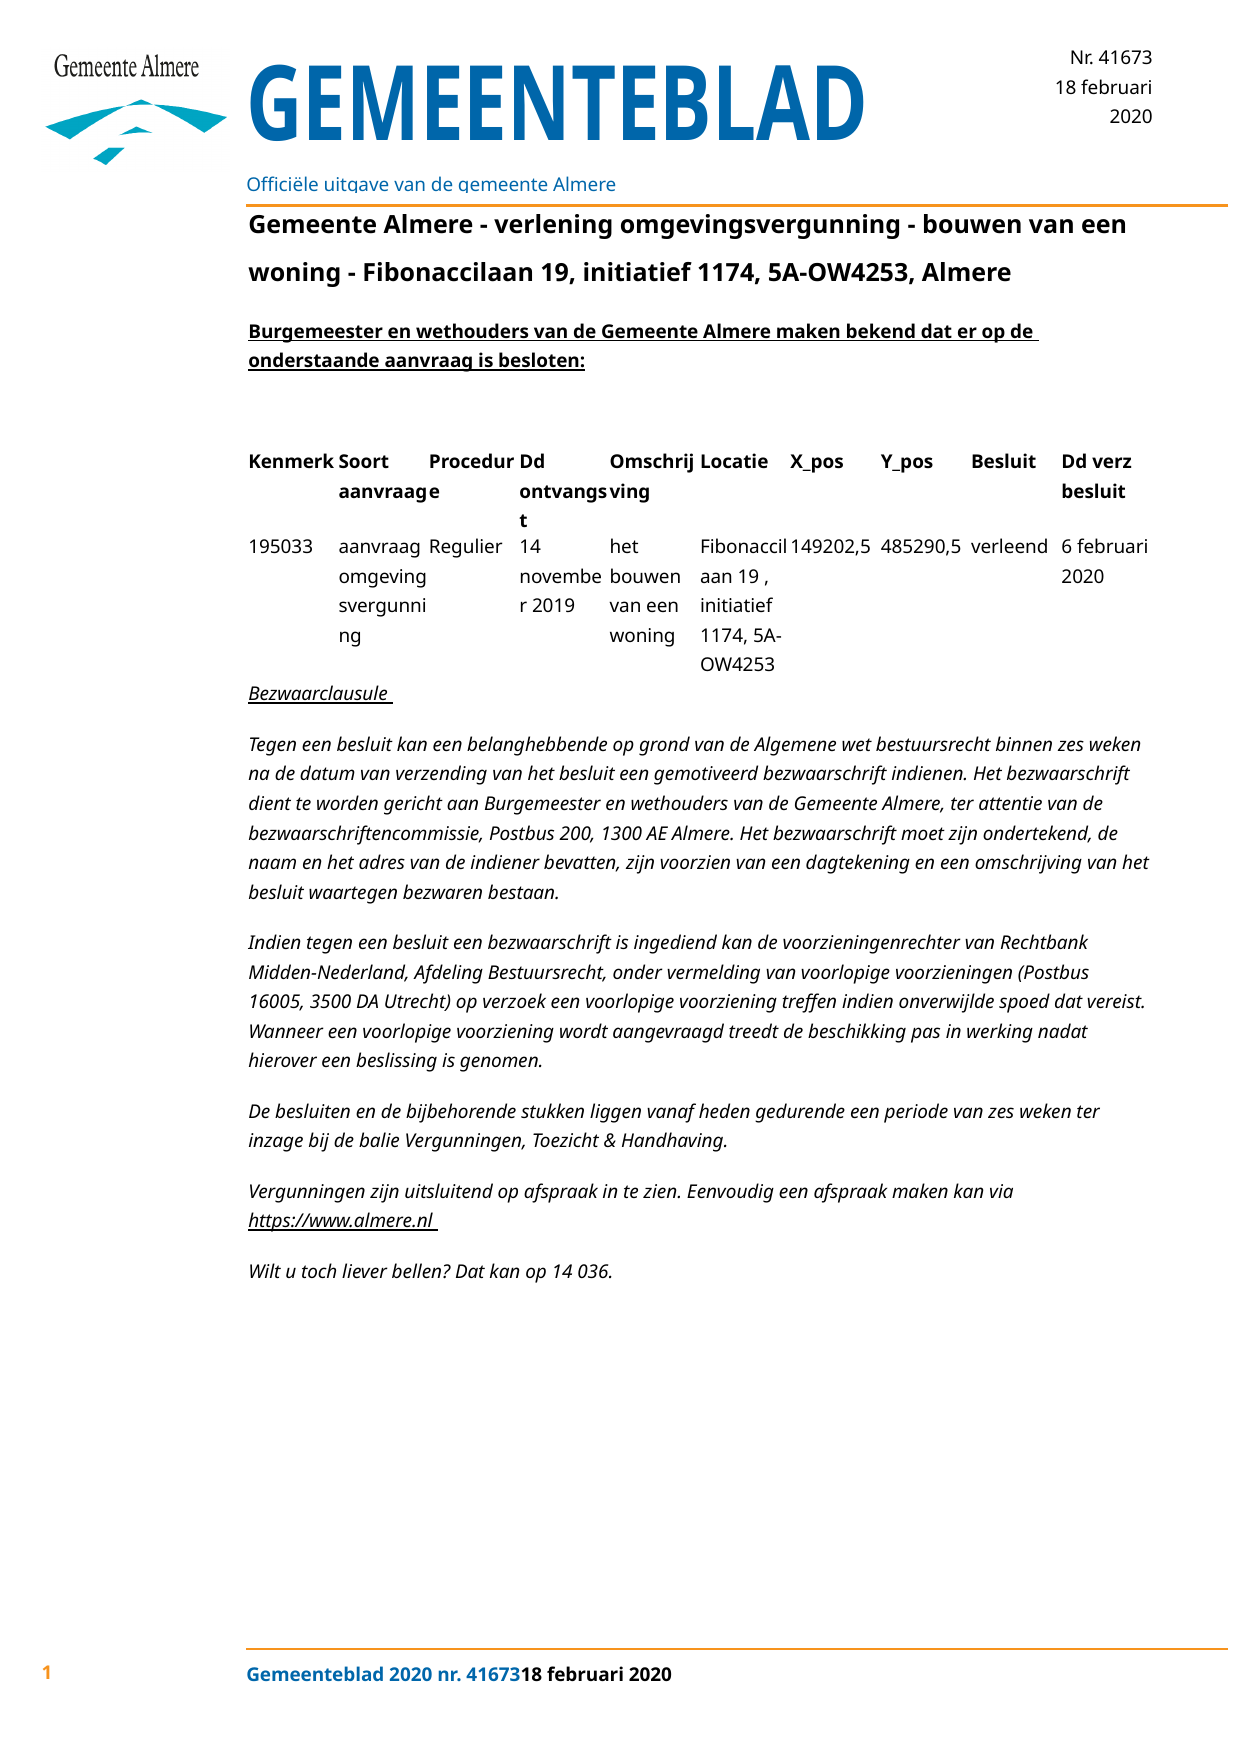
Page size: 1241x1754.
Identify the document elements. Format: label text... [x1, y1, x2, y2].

table_cell 485290,5 [881, 533, 971, 677]
table_cell verleend [971, 533, 1061, 677]
text Gemeente Almere - verlening omgevingsvergunning - bouwen van een woning - Fibonaccilaan 19, initiatief 1174, 5A-OW4253, Almere [248, 207, 1152, 288]
table_header X_pos [790, 449, 881, 533]
table_header Dd verz besluit [1061, 449, 1152, 533]
text Tegen een besluit kan een belanghebbende op grond van de Algemene wet bestuursrecht binnen zes weken na de datum van verzending van het besluit een gemotiveerd bezwaarschrift indienen. Het bezwaarschrift dient te worden gericht aan Burgemeester en wethouders van de Gemeente Almere, ter attentie van de bezwaarschriftencommissie, Postbus 200, 1300 AE Almere. Het bezwaarschrift moet zijn ondertekend, de naam en het adres van de indiener bevatten, zijn voorzien van een dagtekening en een omschrijving van het besluit waartegen bezwaren bestaan. [248, 731, 1152, 905]
table_cell 195033 [248, 533, 338, 677]
text Vergunningen zijn uitsluitend op afspraak in te zien. Eenvoudig een afspraak maken kan via https://www.almere.nl [248, 1178, 1152, 1233]
table_header Kenmerk [248, 449, 338, 533]
table_cell 14 november 2019 [519, 533, 609, 677]
table_header Omschrijving [609, 449, 700, 533]
text Burgemeester en wethouders van de Gemeente Almere maken bekend dat er op de onderstaande aanvraag is besloten: [248, 318, 1152, 373]
table_header Dd ontvangst [519, 449, 609, 533]
text Wilt u toch liever bellen? Dat kan op 14 036. [248, 1258, 1152, 1284]
table_cell 6 februari 2020 [1061, 533, 1152, 677]
table_header Y_pos [881, 449, 971, 533]
table_header Soort aanvraag [338, 449, 429, 533]
text Indien tegen een besluit een bezwaarschrift is ingediend kan de voorzieningenrechter van Rechtbank Midden-Nederland, Afdeling Bestuursrecht, onder vermelding van voorlopige voorzieningen (Postbus 16005, 3500 DA Utrecht) op verzoek een voorlopige voorziening treffen indien onverwijlde spoed dat vereist. Wanneer een voorlopige voorziening wordt aangevraagd treedt de beschikking pas in werking nadat hierover een beslissing is genomen. [248, 929, 1152, 1073]
table_header Locatie [700, 449, 790, 533]
text De besluiten en de bijbehorende stukken liggen vanaf heden gedurende een periode van zes weken ter inzage bij de balie Vergunningen, Toezicht & Handhaving. [248, 1098, 1152, 1153]
table_cell Fibonaccilaan 19 , initiatief 1174, 5A-OW4253 [700, 533, 790, 677]
table_header Besluit [971, 449, 1061, 533]
table_cell het bouwen van een woning [609, 533, 700, 677]
table_header Procedure [429, 449, 519, 533]
table_cell Regulier [429, 533, 519, 677]
table_cell aanvraag omgevingsvergunning [338, 533, 429, 677]
table_cell 149202,5 [790, 533, 881, 677]
picture [41, 47, 231, 172]
text Bezwaarclausule [248, 681, 1152, 706]
